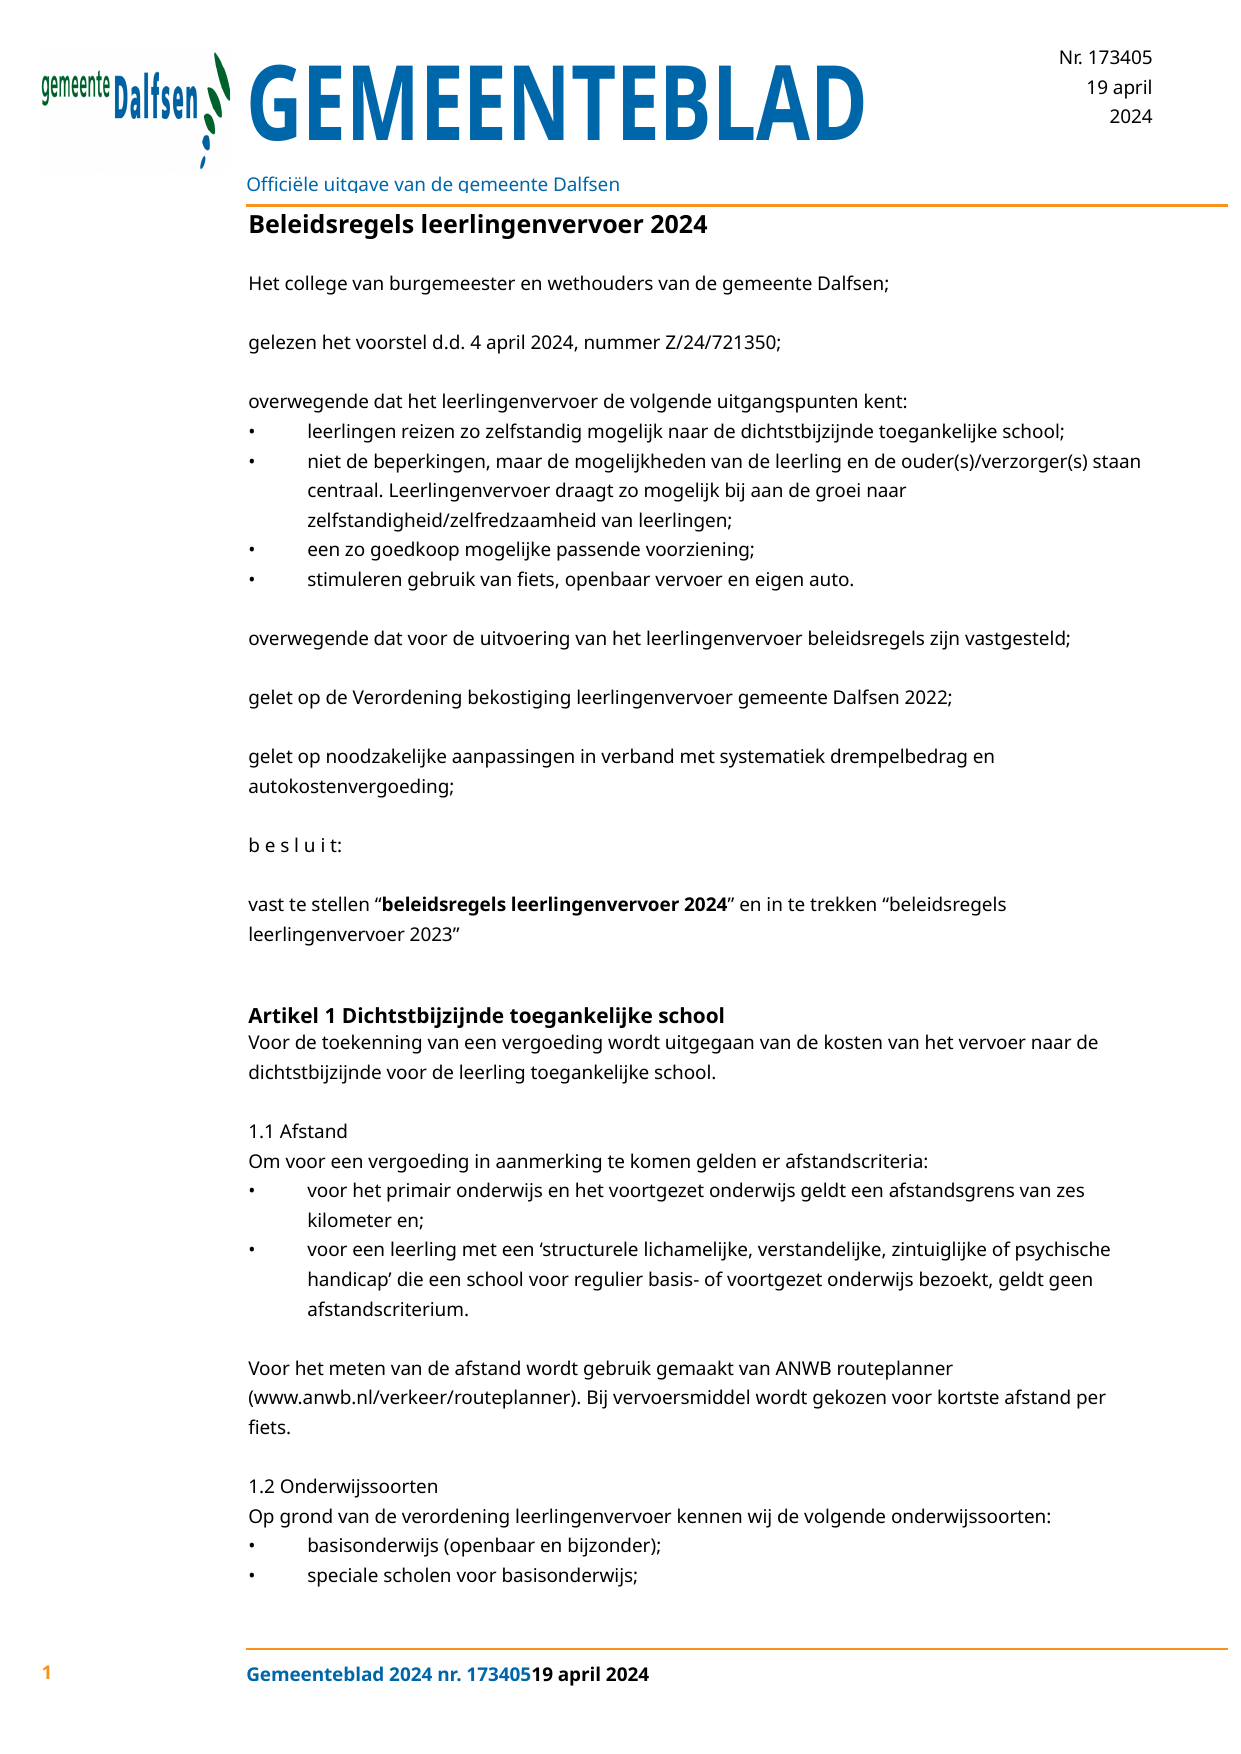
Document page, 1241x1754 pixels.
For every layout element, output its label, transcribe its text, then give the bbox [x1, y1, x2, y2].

text Om voor een vergoeding in aanmerking te komen gelden er afstandscriteria: [248, 1148, 1152, 1174]
text Artikel 1 Dichtstbijzijnde toegankelijke school [248, 1001, 1152, 1029]
text 1.2 Onderwijssoorten [248, 1473, 1152, 1499]
picture [41, 47, 231, 172]
text vast te stellen “beleidsregels leerlingenvervoer 2024” en in te trekken “beleidsregels leerlingenvervoer 2023” [248, 892, 1152, 947]
text Voor de toekenning van een vergoeding wordt uitgegaan van de kosten van het vervoer naar de dichtstbijzijnde voor de leerling toegankelijke school. [248, 1029, 1152, 1085]
list speciale scholen voor basisonderwijs; [248, 1562, 1152, 1588]
list voor een leerling met een ‘structurele lichamelijke, verstandelijke, zintuiglijke of psychische handicap’ die een school voor regulier basis- of voortgezet onderwijs bezoekt, geldt geen afstandscriterium. [248, 1237, 1152, 1322]
text overwegende dat het leerlingenvervoer de volgende uitgangspunten kent: [248, 389, 1152, 414]
text overwegende dat voor de uitvoering van het leerlingenvervoer beleidsregels zijn vastgesteld; [248, 625, 1152, 651]
list stimuleren gebruik van fiets, openbaar vervoer en eigen auto. [248, 566, 1152, 592]
list leerlingen reizen zo zelfstandig mogelijk naar de dichtstbijzijnde toegankelijke school; [248, 418, 1152, 444]
text Voor het meten van de afstand wordt gebruik gemaakt van ANWB routeplanner (www.anwb.nl/verkeer/routeplanner). Bij vervoersmiddel wordt gekozen voor kortste afstand per fiets. [248, 1355, 1152, 1440]
list basisonderwijs (openbaar en bijzonder); [248, 1532, 1152, 1558]
text Op grond van de verordening leerlingenvervoer kennen wij de volgende onderwijssoorten: [248, 1503, 1152, 1529]
text Beleidsregels leerlingenvervoer 2024 [248, 207, 1152, 241]
list niet de beperkingen, maar de mogelijkheden van de leerling en de ouder(s)/verzorger(s) staan centraal. Leerlingenvervoer draagt zo mogelijk bij aan de groei naar zelfstandigheid/zelfredzaamheid van leerlingen; [248, 448, 1152, 533]
text gelet op noodzakelijke aanpassingen in verband met systematiek drempelbedrag en autokostenvergoeding; [248, 744, 1152, 799]
text 1.1 Afstand [248, 1118, 1152, 1144]
text b e s l u i t: [248, 832, 1152, 858]
text gelet op de Verordening bekostiging leerlingenvervoer gemeente Dalfsen 2022; [248, 684, 1152, 710]
text Het college van burgemeester en wethouders van de gemeente Dalfsen; [248, 270, 1152, 296]
list voor het primair onderwijs en het voortgezet onderwijs geldt een afstandsgrens van zes kilometer en; [248, 1177, 1152, 1233]
list een zo goedkoop mogelijke passende voorziening; [248, 537, 1152, 562]
text gelezen het voorstel d.d. 4 april 2024, nummer Z/24/721350; [248, 329, 1152, 355]
